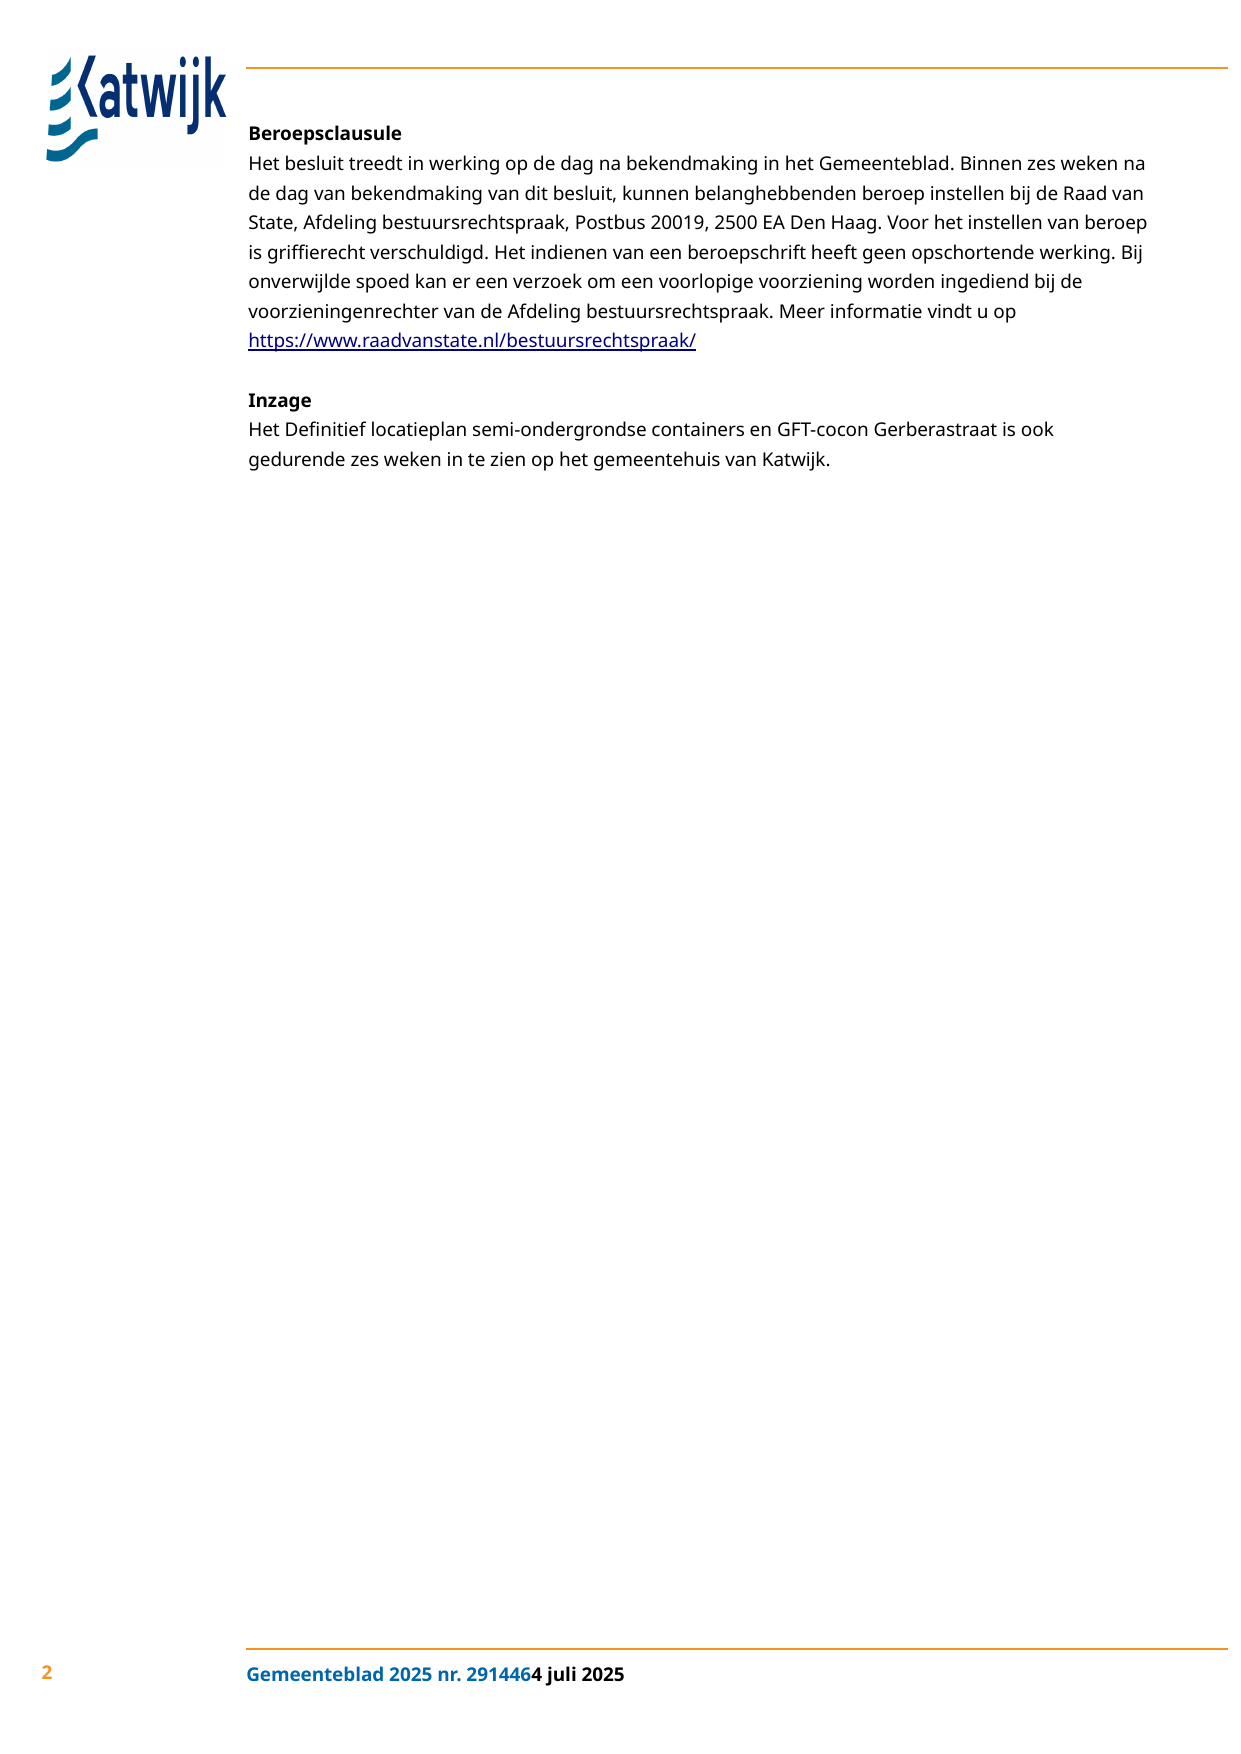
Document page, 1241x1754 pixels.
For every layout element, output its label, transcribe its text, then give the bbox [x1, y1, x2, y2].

text Beroepsclausule [248, 121, 1152, 146]
text Inzage [248, 387, 1152, 412]
picture [41, 47, 231, 172]
text Het Definitief locatieplan semi-ondergrondse containers en GFT-cocon Gerberastraat is ook gedurende zes weken in te zien op het gemeentehuis van Katwijk. [248, 416, 1152, 472]
text Het besluit treedt in werking op de dag na bekendmaking in het Gemeenteblad. Binnen zes weken na de dag van bekendmaking van dit besluit, kunnen belanghebbenden beroep instellen bij de Raad van State, Afdeling bestuursrechtspraak, Postbus 20019, 2500 EA Den Haag. Voor het instellen van beroep is griffierecht verschuldigd. Het indienen van een beroepschrift heeft geen opschortende werking. Bij onverwijlde spoed kan er een verzoek om een voorlopige voorziening worden ingediend bij de voorzieningenrechter van de Afdeling bestuursrechtspraak. Meer informatie vindt u op https://www.raadvanstate.nl/bestuursrechtspraak/ [248, 150, 1152, 353]
